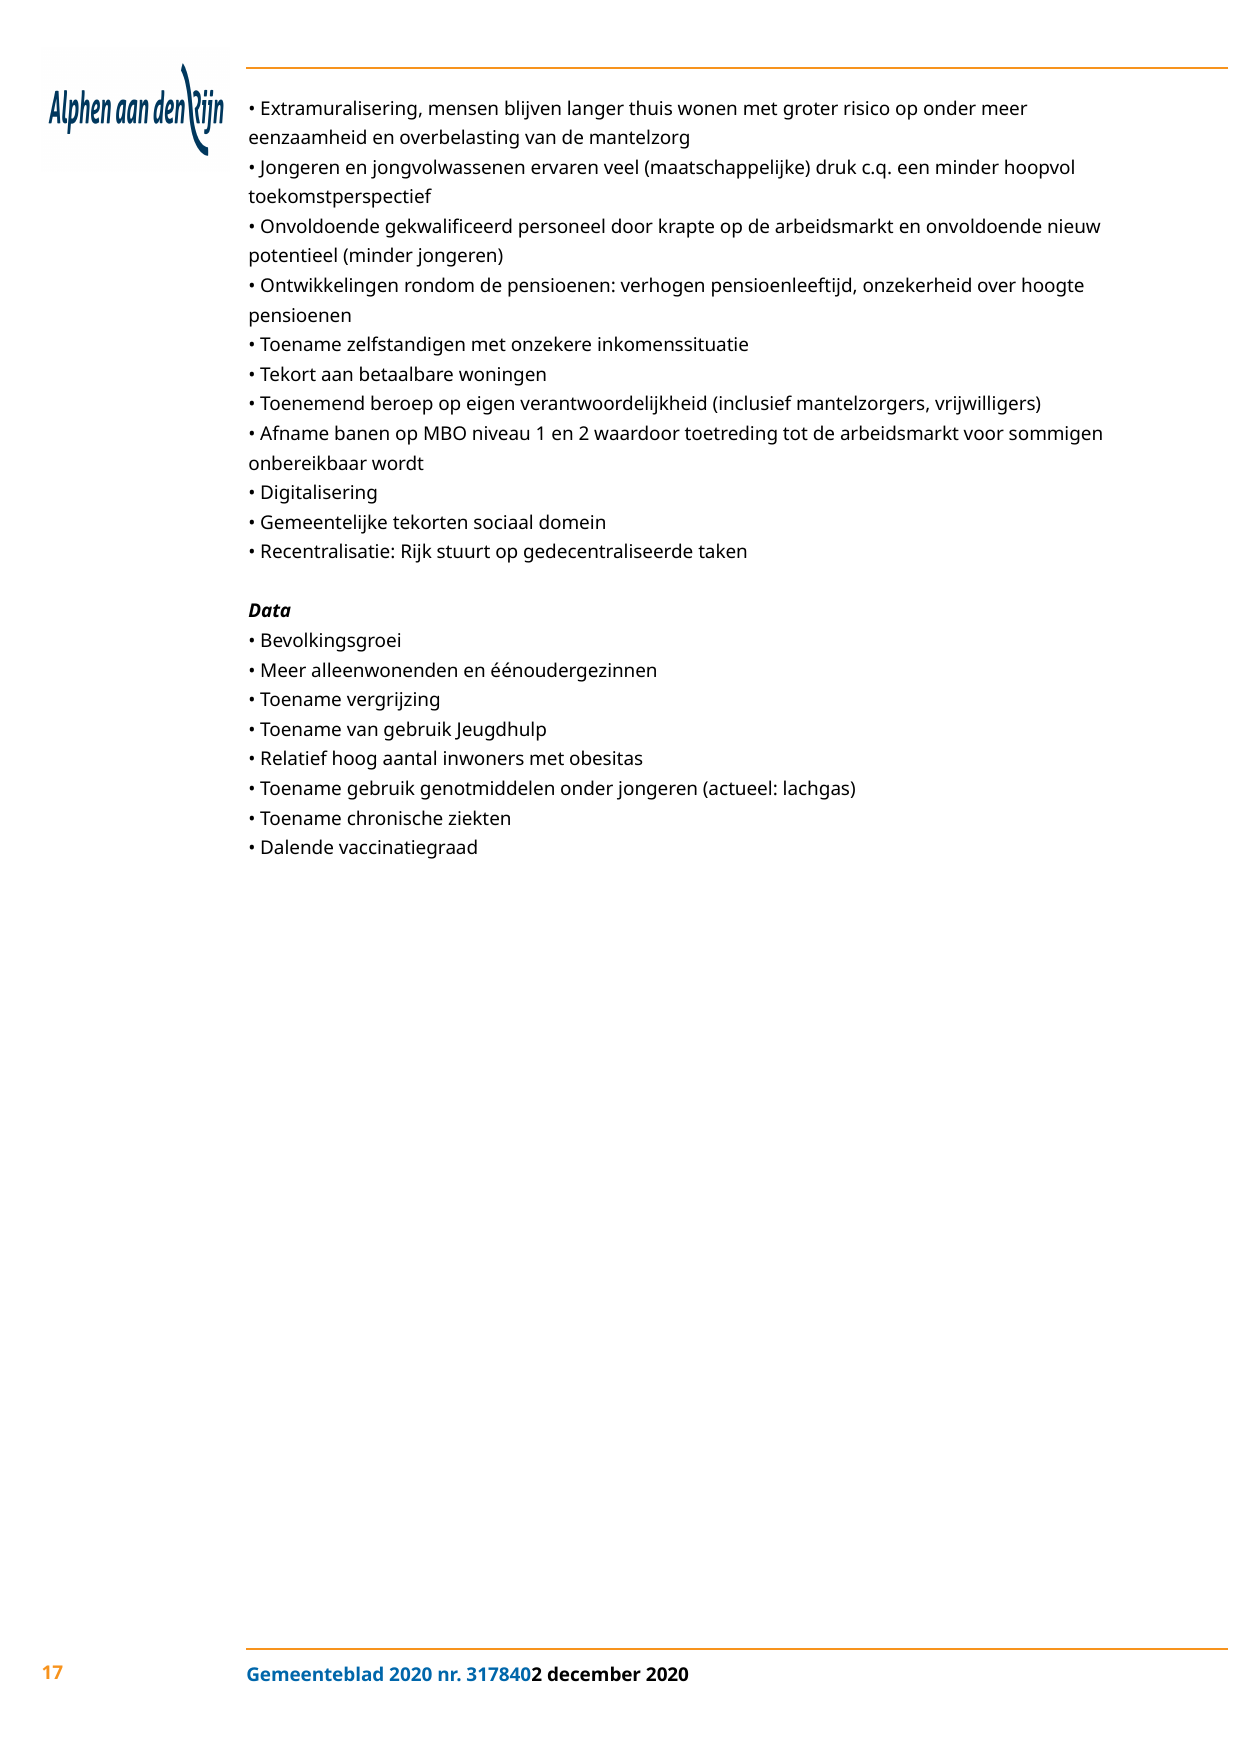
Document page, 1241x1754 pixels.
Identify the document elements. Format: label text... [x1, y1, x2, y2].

text • Afname banen op MBO niveau 1 en 2 waardoor toetreding tot de arbeidsmarkt voor sommigen onbereikbaar wordt [248, 420, 1152, 476]
text • Bevolkingsgroei [248, 627, 1152, 653]
text • Meer alleenwonenden en éénoudergezinnen [248, 657, 1152, 683]
text • Toename van gebruik Jeugdhulp [248, 716, 1152, 742]
text • Toename chronische ziekten [248, 805, 1152, 831]
text • Toename gebruik genotmiddelen onder jongeren (actueel: lachgas) [248, 775, 1152, 801]
text • Jongeren en jongvolwassenen ervaren veel (maatschappelijke) druk c.q. een minder hoopvol toekomstperspectief [248, 154, 1152, 209]
text • Tekort aan betaalbare woningen [248, 361, 1152, 387]
text • Toenemend beroep op eigen verantwoordelijkheid (inclusief mantelzorgers, vrijwilligers) [248, 391, 1152, 416]
text • Recentralisatie: Rijk stuurt op gedecentraliseerde taken [248, 538, 1152, 564]
text • Extramuralisering, mensen blijven langer thuis wonen met groter risico op onder meer eenzaamheid en overbelasting van de mantelzorg [248, 95, 1152, 150]
text • Dalende vaccinatiegraad [248, 834, 1152, 860]
picture [41, 47, 231, 172]
text • Toename zelfstandigen met onzekere inkomenssituatie [248, 331, 1152, 357]
text • Toename vergrijzing [248, 686, 1152, 712]
text • Digitalisering [248, 479, 1152, 505]
text • Onvoldoende gekwalificeerd personeel door krapte op de arbeidsmarkt en onvoldoende nieuw potentieel (minder jongeren) [248, 213, 1152, 268]
text • Gemeentelijke tekorten sociaal domein [248, 509, 1152, 535]
text Data [248, 598, 1152, 623]
text • Ontwikkelingen rondom de pensioenen: verhogen pensioenleeftijd, onzekerheid over hoogte pensioenen [248, 272, 1152, 328]
text • Relatief hoog aantal inwoners met obesitas [248, 746, 1152, 771]
